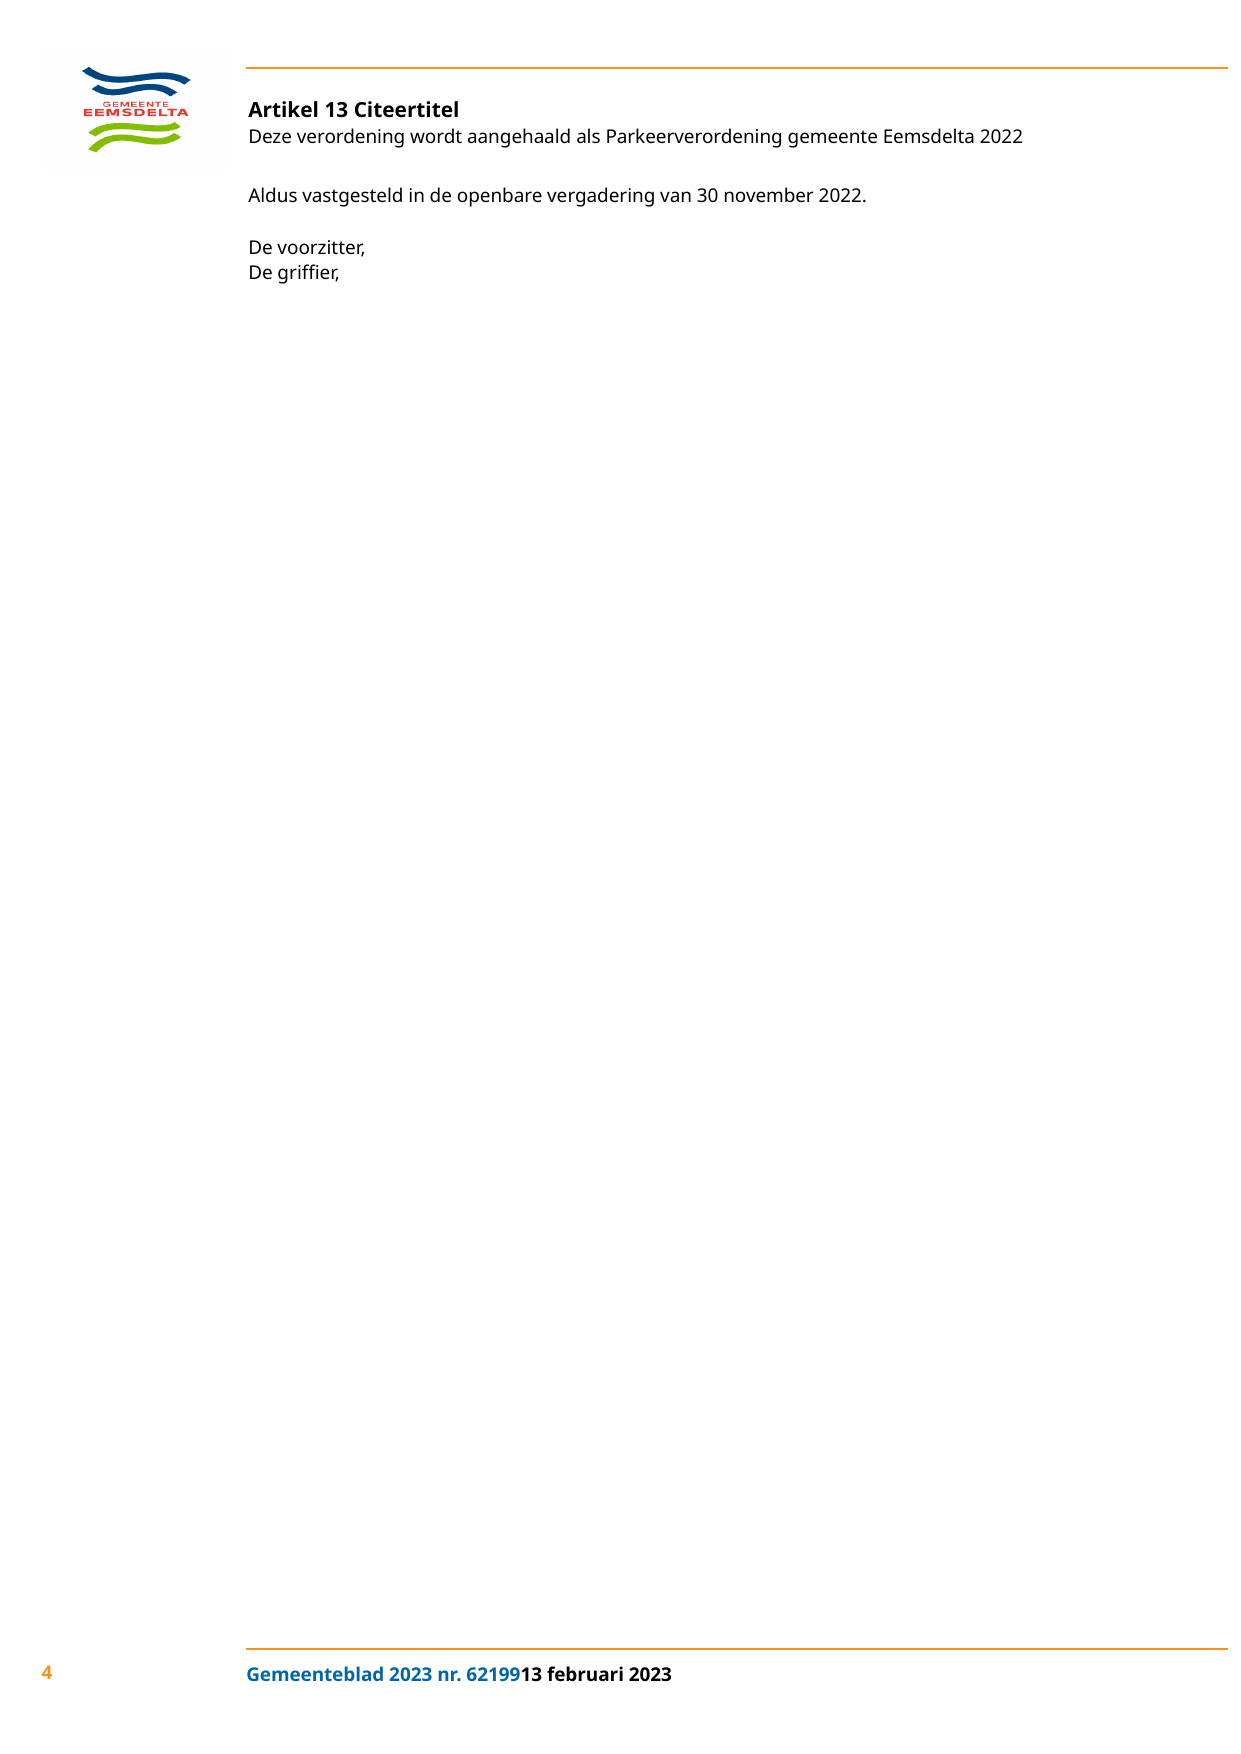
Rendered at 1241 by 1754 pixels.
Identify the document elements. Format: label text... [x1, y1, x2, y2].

text Artikel 13 Citeertitel [248, 95, 1152, 123]
text De voorzitter, [248, 234, 1152, 259]
text De griffier, [248, 259, 1152, 285]
text Deze verordening wordt aangehaald als Parkeerverordening gemeente Eemsdelta 2022 [248, 123, 1152, 149]
picture [41, 47, 231, 172]
text Aldus vastgesteld in de openbare vergadering van 30 november 2022. [248, 182, 1152, 208]
